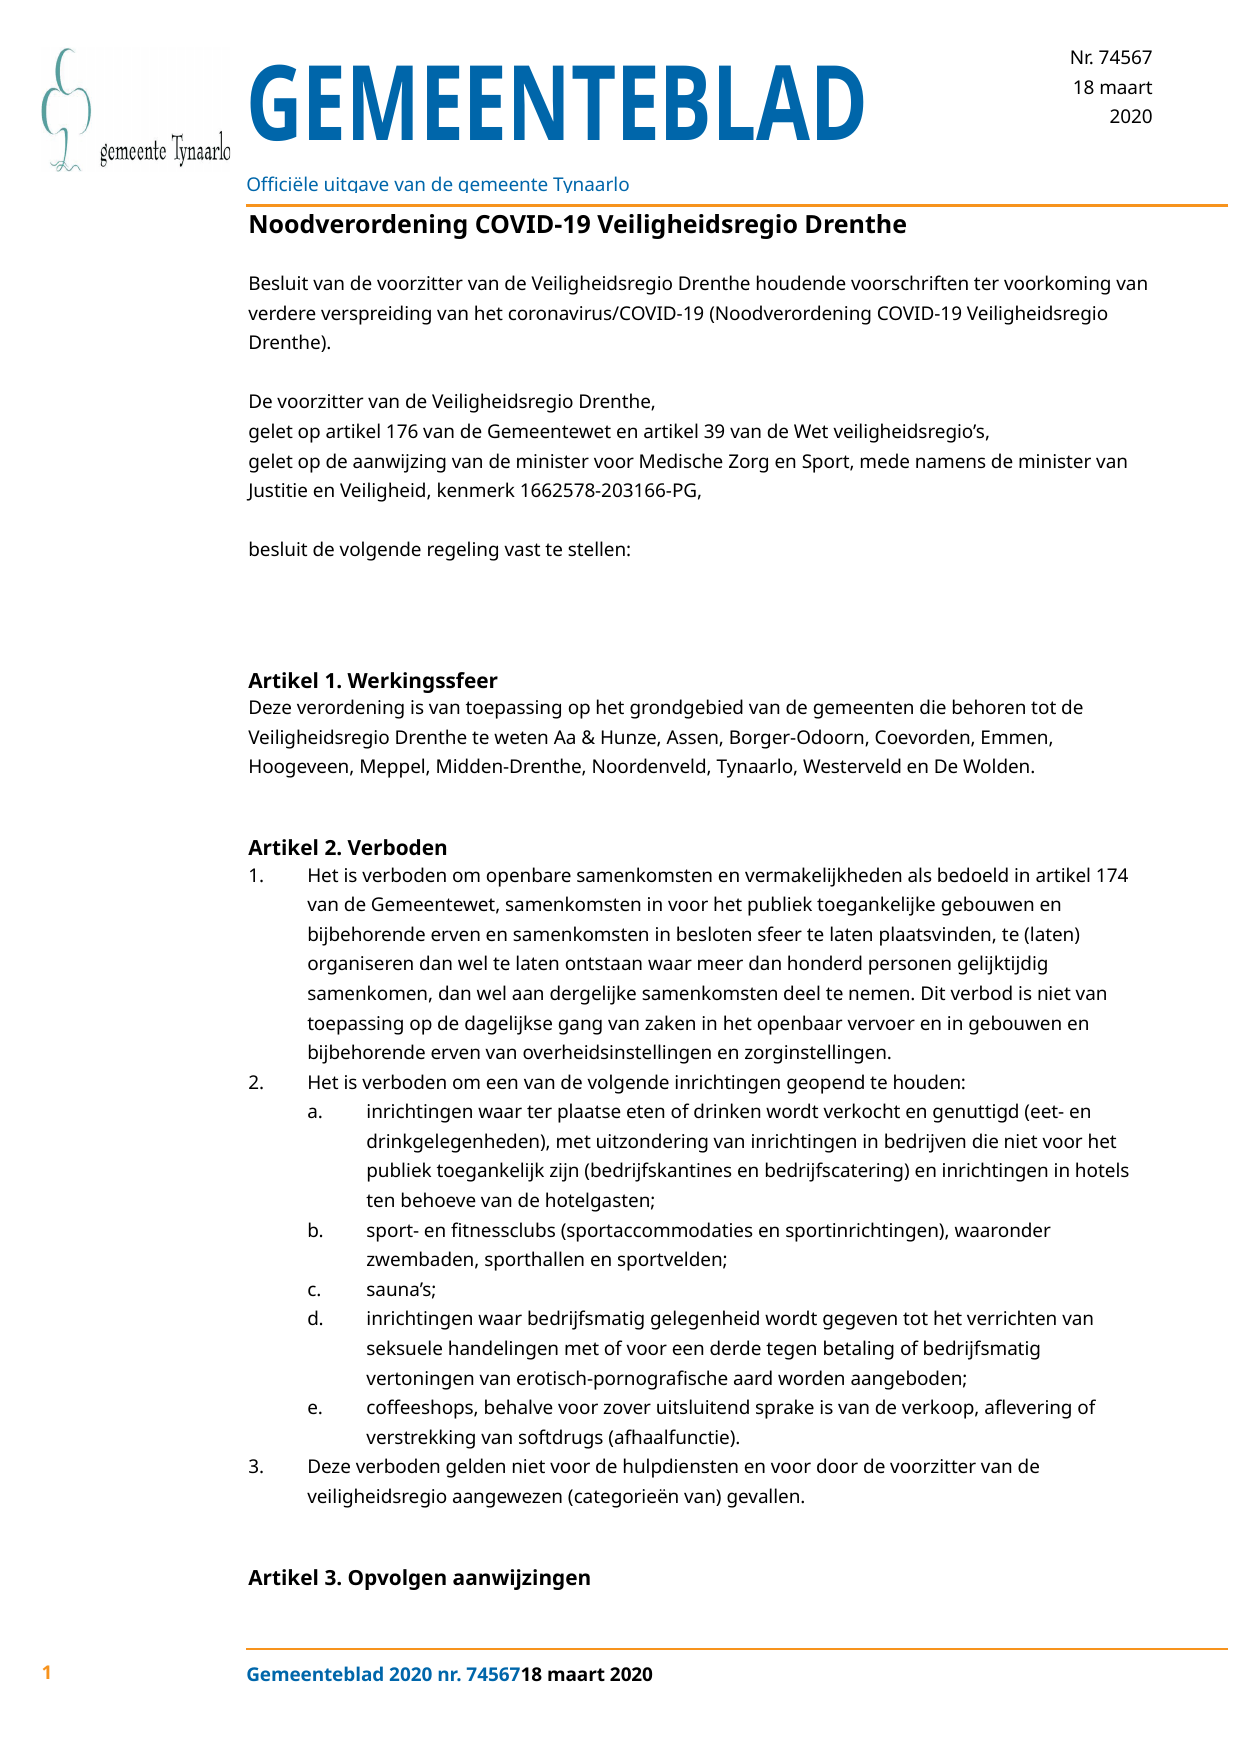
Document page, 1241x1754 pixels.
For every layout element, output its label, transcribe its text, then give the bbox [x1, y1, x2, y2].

list sport- en fitnessclubs (sportaccommodaties en sportinrichtingen), waaronder zwembaden, sporthallen en sportvelden; [307, 1217, 1152, 1272]
text Besluit van de voorzitter van de Veiligheidsregio Drenthe houdende voorschriften ter voorkoming van verdere verspreiding van het coronavirus/COVID-19 (Noodverordening COVID-19 Veiligheidsregio Drenthe). [248, 270, 1152, 355]
text besluit de volgende regeling vast te stellen: [248, 537, 1152, 562]
list Deze verboden gelden niet voor de hulpdiensten en voor door de voorzitter van de veiligheidsregio aangewezen (categorieën van) gevallen. [248, 1453, 1152, 1509]
list sauna’s; [307, 1276, 1152, 1302]
list inrichtingen waar bedrijfsmatig gelegenheid wordt gegeven tot het verrichten van seksuele handelingen met of voor een derde tegen betaling of bedrijfsmatig vertoningen van erotisch-pornografische aard worden aangeboden; [307, 1306, 1152, 1391]
list Het is verboden om openbare samenkomsten en vermakelijkheden als bedoeld in artikel 174 van de Gemeentewet, samenkomsten in voor het publiek toegankelijke gebouwen en bijbehorende erven en samenkomsten in besloten sfeer te laten plaatsvinden, te (laten) organiseren dan wel te laten ontstaan waar meer dan honderd personen gelijktijdig samenkomen, dan wel aan dergelijke samenkomsten deel te nemen. Dit verbod is niet van toepassing op de dagelijkse gang van zaken in het openbaar vervoer en in gebouwen en bijbehorende erven van overheidsinstellingen en zorginstellingen. [248, 862, 1152, 1065]
text gelet op artikel 176 van de Gemeentewet en artikel 39 van de Wet veiligheidsregio’s, [248, 418, 1152, 444]
list inrichtingen waar ter plaatse eten of drinken wordt verkocht en genuttigd (eet- en drinkgelegenheden), met uitzondering van inrichtingen in bedrijven die niet voor het publiek toegankelijk zijn (bedrijfskantines en bedrijfscatering) en inrichtingen in hotels ten behoeve van de hotelgasten; [307, 1098, 1152, 1213]
text De voorzitter van de Veiligheidsregio Drenthe, [248, 389, 1152, 414]
text Artikel 2. Verboden [248, 833, 1152, 862]
list coffeeshops, behalve voor zover uitsluitend sprake is van de verkoop, aflevering of verstrekking van softdrugs (afhaalfunctie). [307, 1394, 1152, 1450]
list Het is verboden om een van de volgende inrichtingen geopend te houden: [248, 1069, 1152, 1095]
picture [41, 47, 231, 172]
text Artikel 3. Opvolgen aanwijzingen [248, 1563, 1152, 1592]
text Artikel 1. Werkingssfeer [248, 666, 1152, 694]
text gelet op de aanwijzing van de minister voor Medische Zorg en Sport, mede namens de minister van Justitie en Veiligheid, kenmerk 1662578-203166-PG, [248, 448, 1152, 503]
text Deze verordening is van toepassing op het grondgebied van de gemeenten die behoren tot de Veiligheidsregio Drenthe te weten Aa & Hunze, Assen, Borger-Odoorn, Coevorden, Emmen, Hoogeveen, Meppel, Midden-Drenthe, Noordenveld, Tynaarlo, Westerveld en De Wolden. [248, 694, 1152, 779]
text Noodverordening COVID-19 Veiligheidsregio Drenthe [248, 207, 1152, 241]
